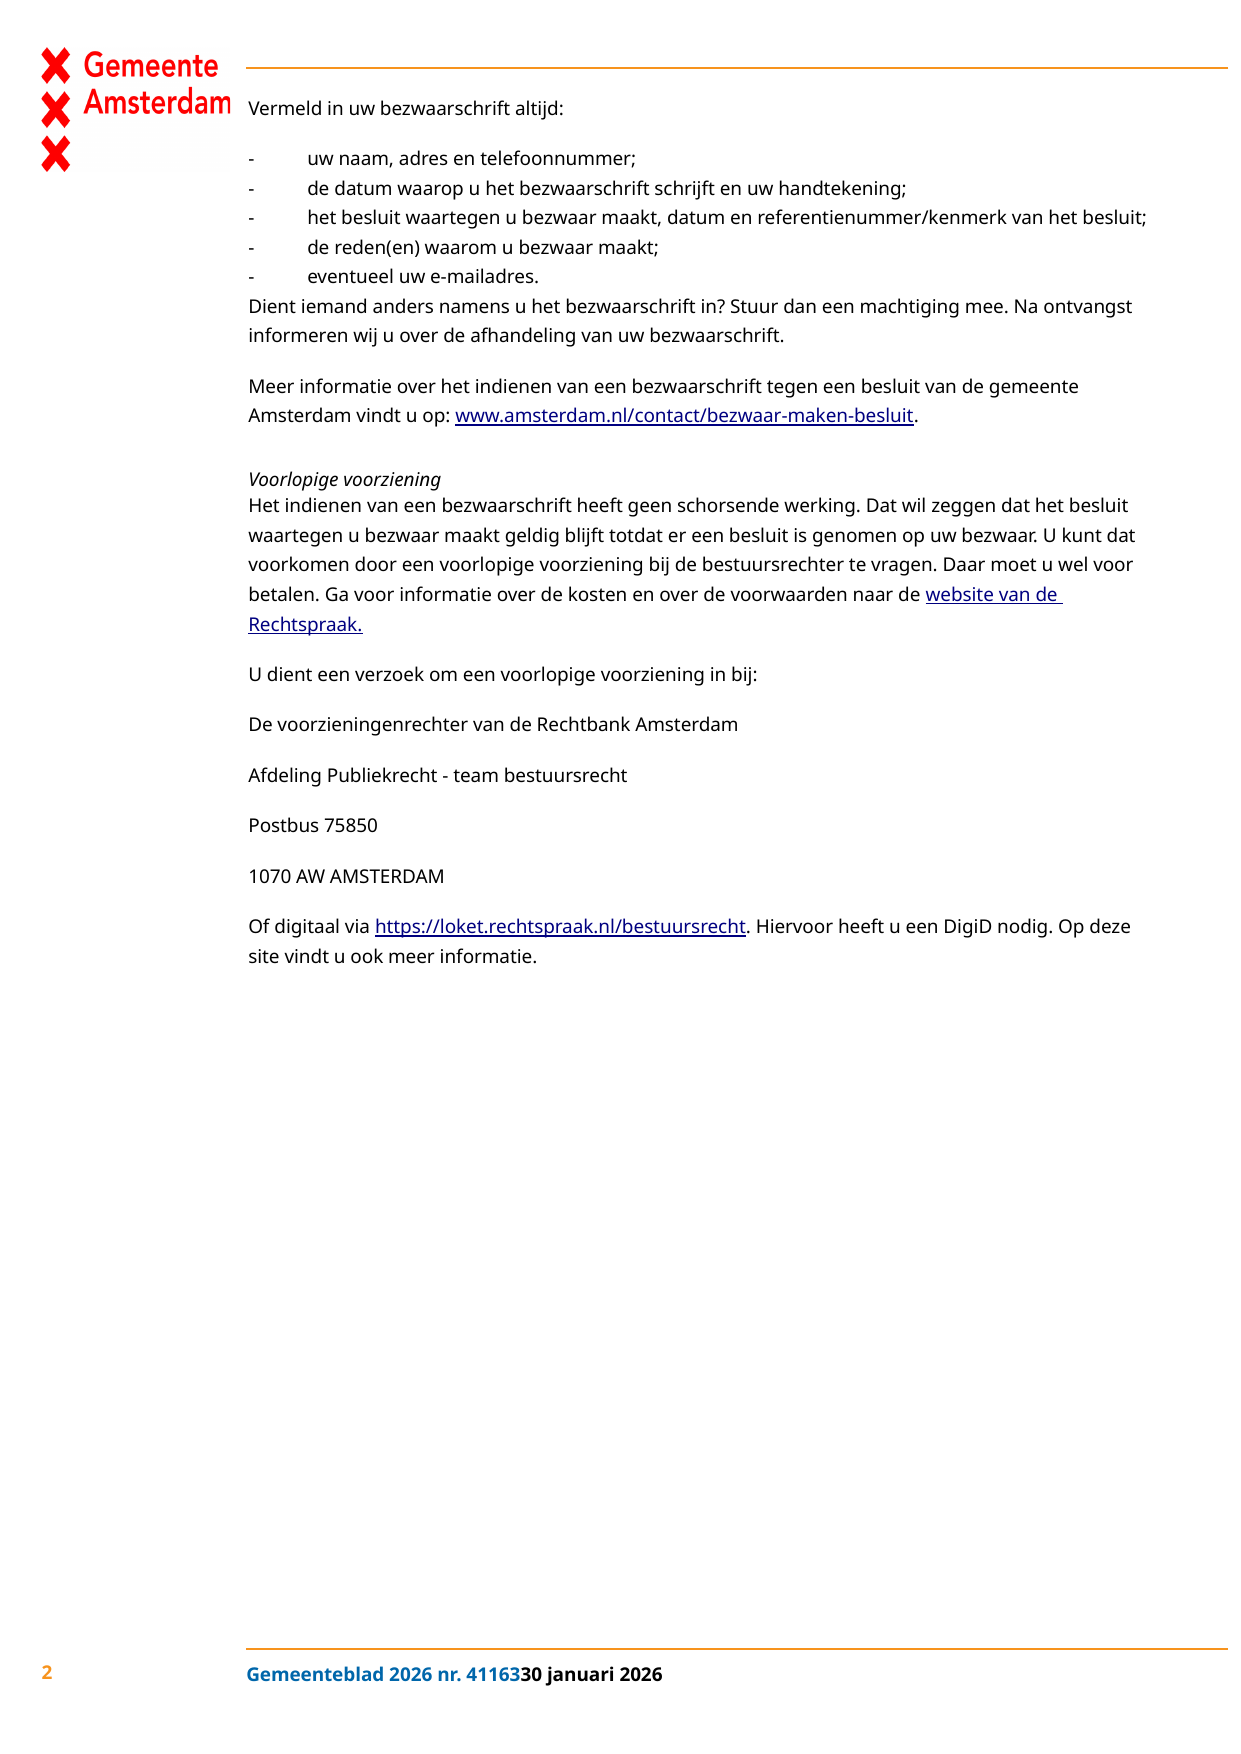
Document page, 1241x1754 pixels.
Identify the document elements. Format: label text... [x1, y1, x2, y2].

picture [41, 47, 231, 172]
text Het indienen van een bezwaarschrift heeft geen schorsende werking. Dat wil zeggen dat het besluit waartegen u bezwaar maakt geldig blijft totdat er een besluit is genomen op uw bezwaar. U kunt dat voorkomen door een voorlopige voorziening bij de bestuursrechter te vragen. Daar moet u wel voor betalen. Ga voor informatie over de kosten en over de voorwaarden naar de website van de Rechtspraak. [248, 492, 1152, 636]
text U dient een verzoek om een voorlopige voorziening in bij: [248, 661, 1152, 687]
text Postbus 75850 [248, 812, 1152, 838]
list het besluit waartegen u bezwaar maakt, datum en referentienummer/kenmerk van het besluit; [248, 204, 1152, 230]
list eventueel uw e-mailadres. [248, 263, 1152, 289]
text Afdeling Publiekrecht - team bestuursrecht [248, 762, 1152, 788]
text Dient iemand anders namens u het bezwaarschrift in? Stuur dan een machtiging mee. Na ontvangst informeren wij u over de afhandeling van uw bezwaarschrift. [248, 293, 1152, 348]
list de datum waarop u het bezwaarschrift schrijft en uw handtekening; [248, 175, 1152, 201]
list de reden(en) waarom u bezwaar maakt; [248, 234, 1152, 260]
text Voorlopige voorziening [248, 467, 1152, 492]
text De voorzieningenrechter van de Rechtbank Amsterdam [248, 712, 1152, 737]
text Of digitaal via https://loket.rechtspraak.nl/bestuursrecht. Hiervoor heeft u een DigiD nodig. Op deze site vindt u ook meer informatie. [248, 913, 1152, 968]
text Meer informatie over het indienen van een bezwaarschrift tegen een besluit van de gemeente Amsterdam vindt u op: www.amsterdam.nl/contact/bezwaar-maken-besluit. [248, 373, 1152, 428]
text 1070 AW AMSTERDAM [248, 863, 1152, 888]
text Vermeld in uw bezwaarschrift altijd: [248, 95, 1152, 121]
list uw naam, adres en telefoonnummer; [248, 145, 1152, 171]
